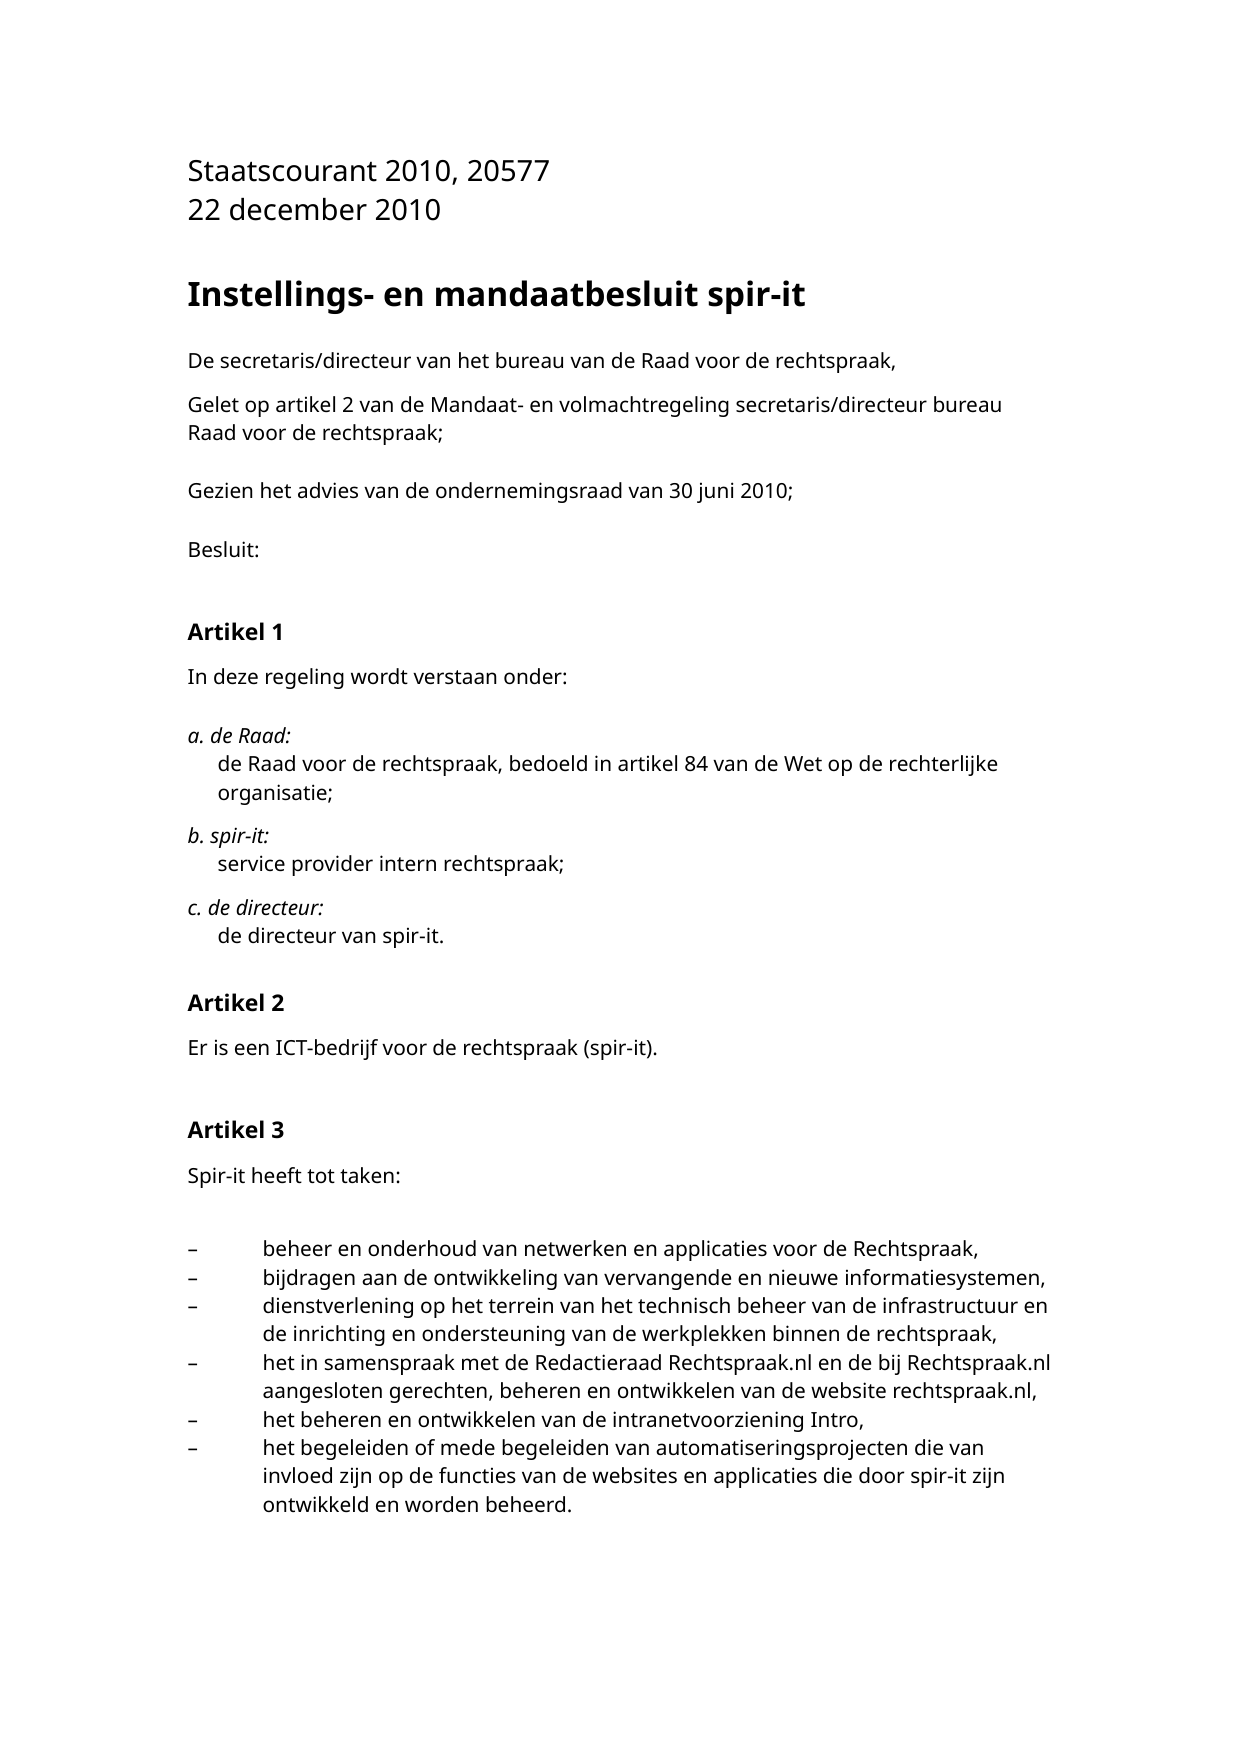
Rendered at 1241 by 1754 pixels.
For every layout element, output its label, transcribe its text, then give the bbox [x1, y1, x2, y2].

text Gezien het advies van de ondernemingsraad van 30 juni 2010; [187, 477, 1053, 505]
text In deze regeling wordt verstaan onder: [187, 662, 1053, 691]
list het begeleiden of mede begeleiden van automatiseringsprojecten die van invloed zijn op de functies van de websites en applicaties die door spir-it zijn ontwikkeld en worden beheerd. [187, 1433, 1053, 1518]
text a. de Raad: [187, 721, 1053, 749]
list beheer en onderhoud van netwerken en applicaties voor de Rechtspraak, [187, 1234, 1053, 1263]
text 22 december 2010 [187, 190, 1053, 229]
list het in samenspraak met de Redactieraad Rechtspraak.nl en de bij Rechtspraak.nl aangesloten gerechten, beheren en ontwikkelen van de website rechtspraak.nl, [187, 1348, 1053, 1405]
text De secretaris/directeur van het bureau van de Raad voor de rechtspraak, [187, 346, 1053, 375]
text de Raad voor de rechtspraak, bedoeld in artikel 84 van de Wet op de rechterlijke organisatie; [217, 749, 1053, 806]
subtitle Artikel 3 [187, 1114, 1053, 1146]
subtitle Instellings- en mandaatbesluit spir-it [187, 271, 1053, 316]
text b. spir-it: [187, 821, 1053, 849]
list bijdragen aan de ontwikkeling van vervangende en nieuwe informatiesystemen, [187, 1263, 1053, 1291]
text Er is een ICT-bedrijf voor de rechtspraak (spir-it). [187, 1033, 1053, 1062]
text service provider intern rechtspraak; [217, 849, 1053, 878]
subtitle Artikel 1 [187, 616, 1053, 647]
text de directeur van spir-it. [217, 921, 1053, 950]
list dienstverlening op het terrein van het technisch beheer van de infrastructuur en de inrichting en ondersteuning van de werkplekken binnen de rechtspraak, [187, 1291, 1053, 1348]
list het beheren en ontwikkelen van de intranetvoorziening Intro, [187, 1405, 1053, 1433]
subtitle Artikel 2 [187, 987, 1053, 1018]
text c. de directeur: [187, 893, 1053, 921]
text Staatscourant 2010, 20577 [187, 150, 1053, 190]
text Spir-it heeft tot taken: [187, 1161, 1053, 1189]
text Gelet op artikel 2 van de Mandaat- en volmachtregeling secretaris/directeur bureau Raad voor de rechtspraak; [187, 390, 1053, 447]
text Besluit: [187, 535, 1053, 563]
